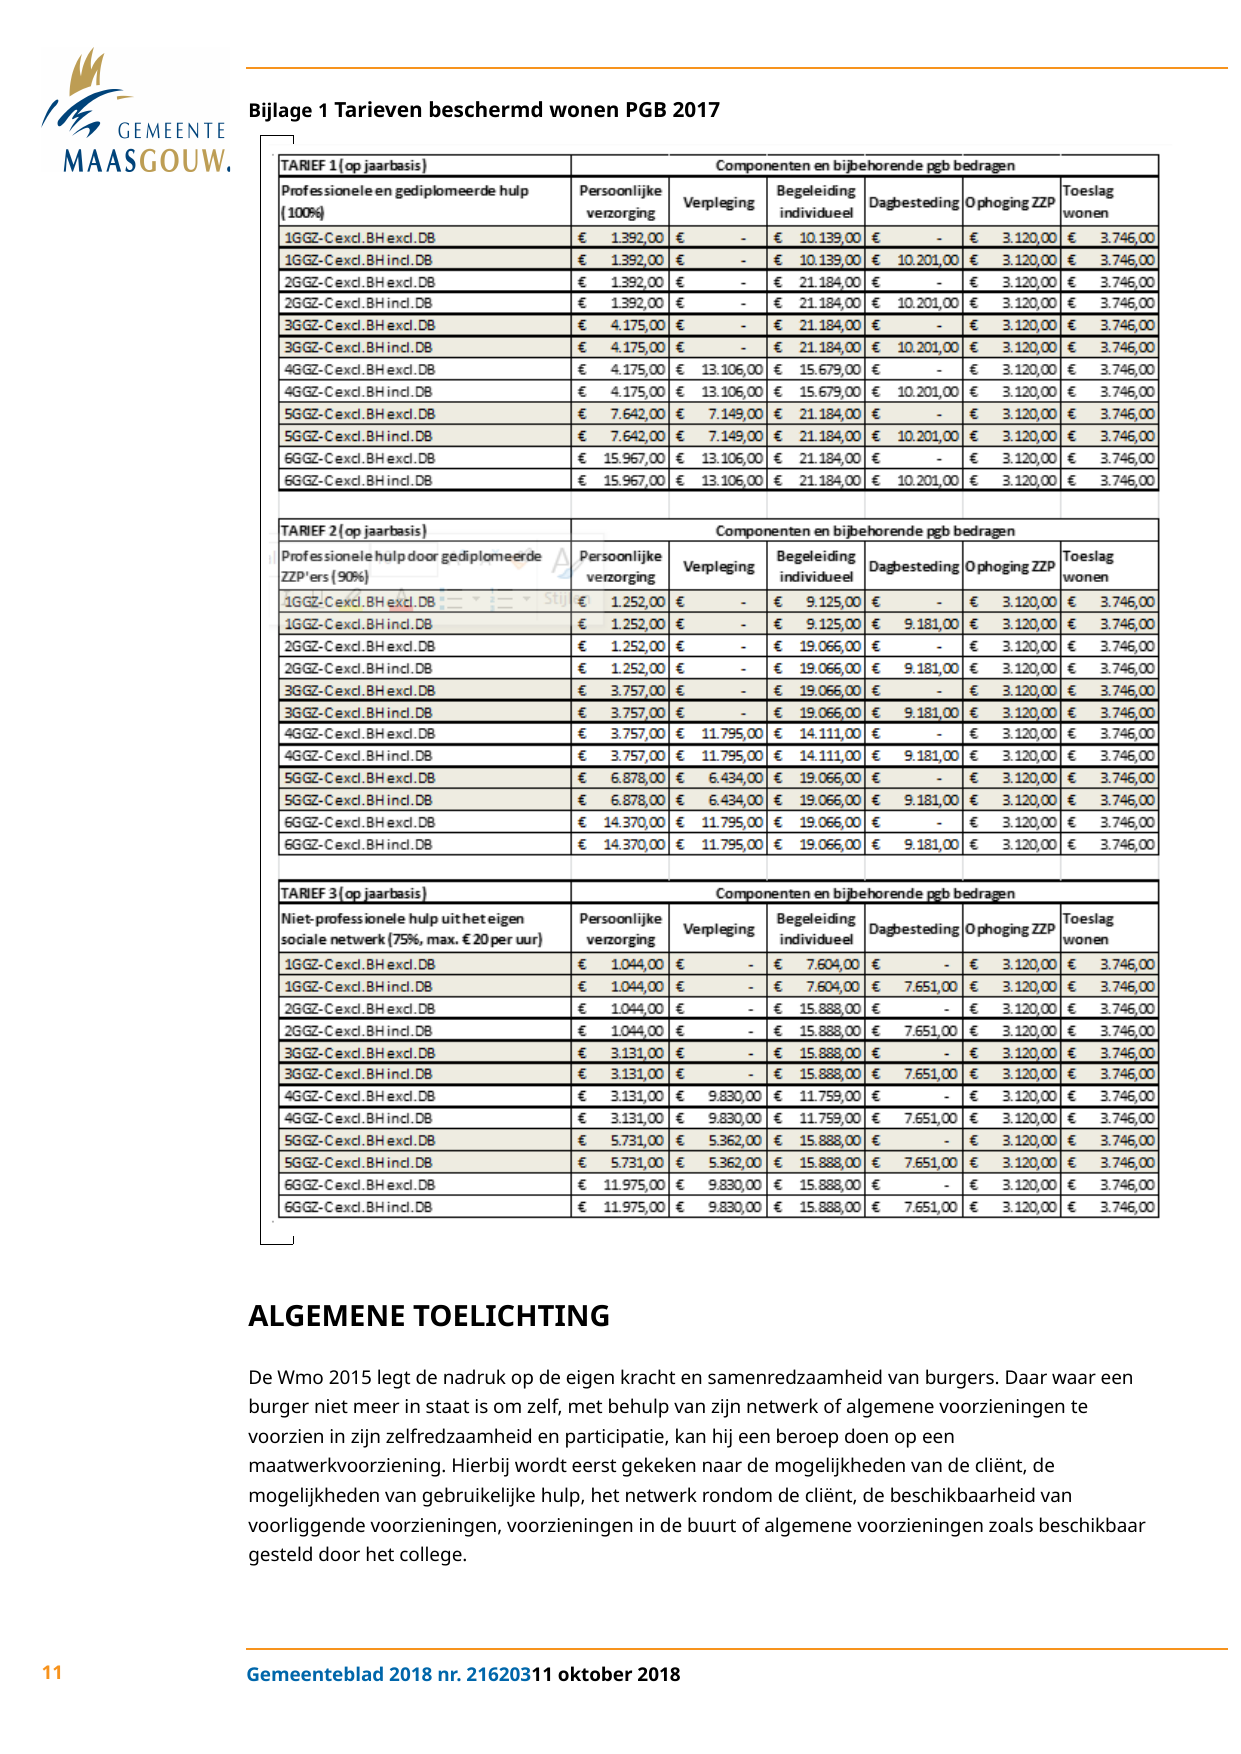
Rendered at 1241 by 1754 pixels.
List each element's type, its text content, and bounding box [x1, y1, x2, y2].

picture [268, 144, 1173, 1236]
text Bijlage 1 Tarieven beschermd wonen PGB 2017 [248, 95, 1152, 123]
text ALGEMENE TOELICHTING [248, 1295, 1152, 1335]
picture [41, 47, 231, 172]
text De Wmo 2015 legt de nadruk op de eigen kracht en samenredzaamheid van burgers. Daar waar een burger niet meer in staat is om zelf, met behulp van zijn netwerk of algemene voorzieningen te voorzien in zijn zelfredzaamheid en participatie, kan hij een beroep doen op een maatwerkvoorziening. Hierbij wordt eerst gekeken naar de mogelijkheden van de cliënt, de mogelijkheden van gebruikelijke hulp, het netwerk rondom de cliënt, de beschikbaarheid van voorliggende voorzieningen, voorzieningen in de buurt of algemene voorzieningen zoals beschikbaar gesteld door het college. [248, 1364, 1152, 1567]
